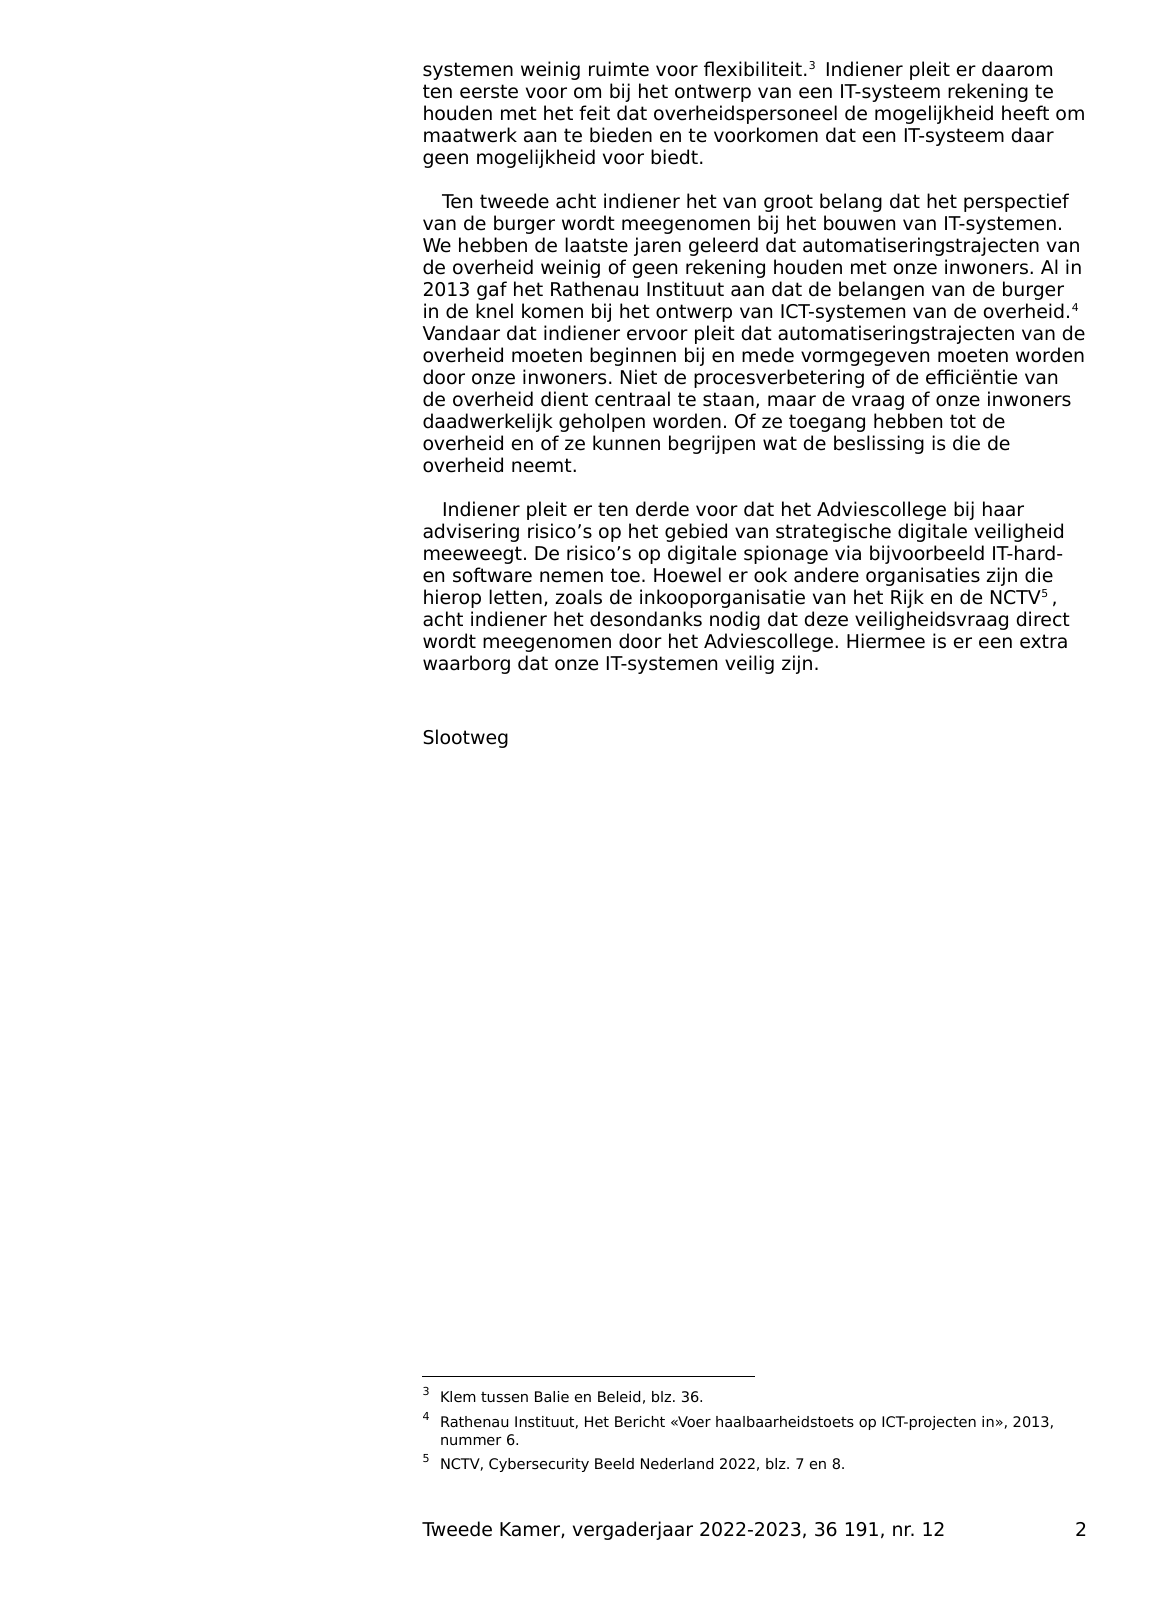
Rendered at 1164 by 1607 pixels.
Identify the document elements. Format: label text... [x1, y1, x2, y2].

text Slootweg [422, 705, 1087, 749]
text Indiener pleit er ten derde voor dat het Adviescollege bij haar advisering risico’s op het gebied van strategische digitale veiligheid meeweegt. De risico’s op digitale spionage via bijvoorbeeld IT-hard- en software nemen toe. Hoewel er ook andere organisaties zijn die hierop letten, zoals de inkooporganisatie van het Rijk en de NCTV, acht indiener het desondanks nodig dat deze veiligheidsvraag direct wordt meegenomen door het Adviescollege. Hiermee is er een extra waarborg dat onze IT-systemen veilig zijn. [422, 499, 1087, 675]
text NCTV, Cybersecurity Beeld Nederland 2022, blz. 7 en 8. [422, 1452, 1087, 1474]
text Klem tussen Balie en Beleid, blz. 36. [422, 1385, 1087, 1407]
text systemen weinig ruimte voor flexibiliteit. Indiener pleit er daarom ten eerste voor om bij het ontwerp van een IT-systeem rekening te houden met het feit dat overheidspersoneel de mogelijkheid heeft om maatwerk aan te bieden en te voorkomen dat een IT-systeem daar geen mogelijkheid voor biedt. [422, 59, 1087, 169]
text Rathenau Instituut, Het Bericht «Voer haalbaarheidstoets op ICT-projecten in», 2013, nummer 6. [422, 1410, 1087, 1449]
text Ten tweede acht indiener het van groot belang dat het perspectief van de burger wordt meegenomen bij het bouwen van IT-systemen. We hebben de laatste jaren geleerd dat automatiseringstrajecten van de overheid weinig of geen rekening houden met onze inwoners. Al in 2013 gaf het Rathenau Instituut aan dat de belangen van de burger in de knel komen bij het ontwerp van ICT-systemen van de overheid. Vandaar dat indiener ervoor pleit dat automatiseringstrajecten van de overheid moeten beginnen bij en mede vormgegeven moeten worden door onze inwoners. Niet de procesverbetering of de efficiëntie van de overheid dient centraal te staan, maar de vraag of onze inwoners daadwerkelijk geholpen worden. Of ze toegang hebben tot de overheid en of ze kunnen begrijpen wat de beslissing is die de overheid neemt. [422, 191, 1087, 477]
